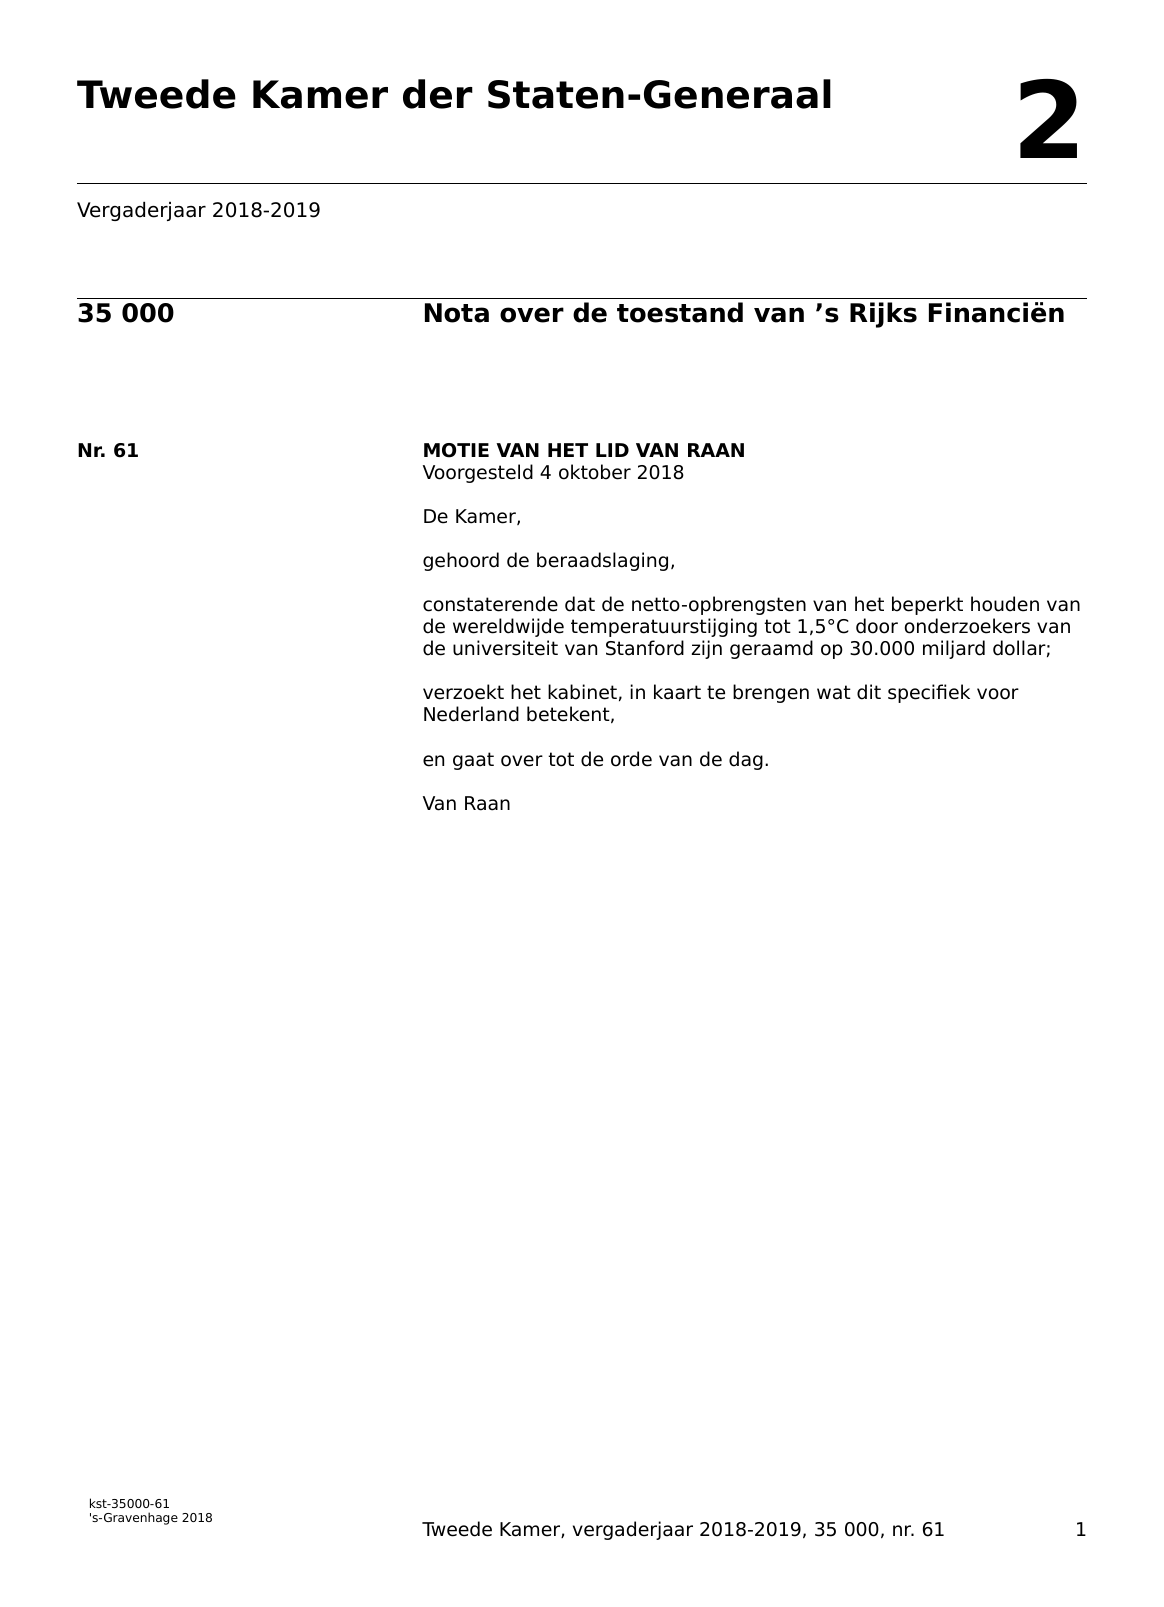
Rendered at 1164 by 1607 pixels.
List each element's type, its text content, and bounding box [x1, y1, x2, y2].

text gehoord de beraadslaging, [422, 550, 1087, 572]
text kst-35000-61 [88, 1497, 323, 1511]
text en gaat over tot de orde van de dag. [422, 748, 1087, 770]
text De Kamer, [422, 506, 1087, 528]
text 's-Gravenhage 2018 [88, 1511, 323, 1525]
text verzoekt het kabinet, in kaart te brengen wat dit specifiek voor Nederland betekent, [422, 682, 1087, 726]
table_cell Vergaderjaar 2018-2019 [77, 184, 1087, 298]
table_header Tweede Kamer der Staten-Generaal [77, 59, 886, 183]
text Van Raan [422, 793, 1087, 814]
table_header 2 [886, 59, 1087, 183]
subtitle Nr. 61 MOTIE VAN HET LID VAN RAAN [77, 440, 1087, 462]
text Voorgesteld 4 oktober 2018 [422, 462, 1087, 484]
text constaterende dat de netto-opbrengsten van het beperkt houden van de wereldwijde temperatuurstijging tot 1,5°C door onderzoekers van de universiteit van Stanford zijn geraamd op 30.000 miljard dollar; [422, 594, 1087, 660]
subtitle 35 000 Nota over de toestand van ’s Rijks Financiën [77, 299, 1087, 329]
